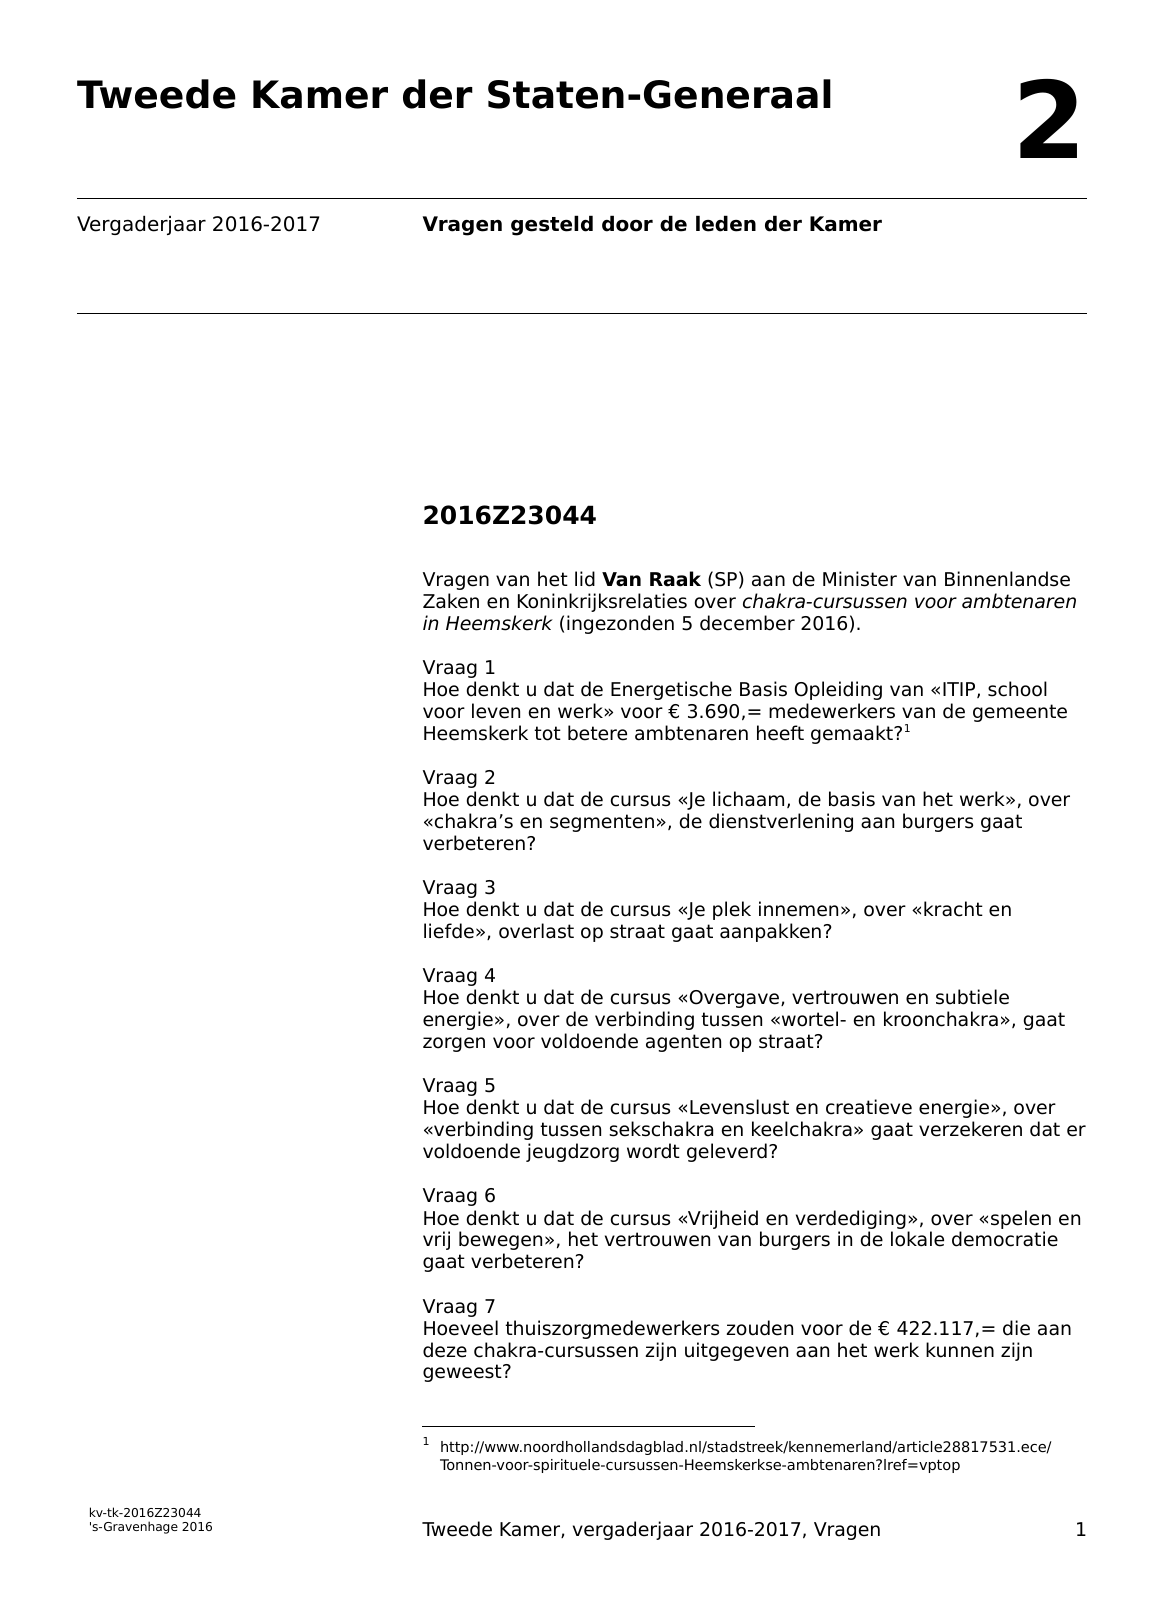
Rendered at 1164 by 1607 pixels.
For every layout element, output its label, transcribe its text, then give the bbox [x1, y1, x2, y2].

table_header 2 [886, 59, 1087, 198]
text Vraag 5 [422, 1075, 1087, 1097]
text Vraag 1 [422, 657, 1087, 679]
table_cell Vragen gesteld door de leden der Kamer [422, 199, 1087, 313]
text Vragen van het lid Van Raak (SP) aan de Minister van Binnenlandse Zaken en Koninkrijksrelaties over chakra-cursussen voor ambtenaren in Heemskerk (ingezonden 5 december 2016). [422, 569, 1087, 635]
text Vraag 4 [422, 965, 1087, 987]
text 2016Z23044 [422, 501, 1087, 531]
text Hoeveel thuiszorgmedewerkers zouden voor de € 422.117,= die aan deze chakra-cursussen zijn uitgegeven aan het werk kunnen zijn geweest? [422, 1317, 1087, 1383]
text Hoe denkt u dat de cursus «Overgave, vertrouwen en subtiele energie», over de verbinding tussen «wortel- en kroonchakra», gaat zorgen voor voldoende agenten op straat? [422, 987, 1087, 1053]
text 's-Gravenhage 2016 [88, 1520, 323, 1534]
text Vraag 2 [422, 767, 1087, 789]
table_cell Vergaderjaar 2016-2017 [77, 199, 422, 313]
text Hoe denkt u dat de Energetische Basis Opleiding van «ITIP, school voor leven en werk» voor € 3.690,= medewerkers van de gemeente Heemskerk tot betere ambtenaren heeft gemaakt? [422, 679, 1087, 745]
table_header Tweede Kamer der Staten-Generaal [77, 59, 886, 198]
text Hoe denkt u dat de cursus «Levenslust en creatieve energie», over «verbinding tussen sekschakra en keelchakra» gaat verzekeren dat er voldoende jeugdzorg wordt geleverd? [422, 1097, 1087, 1163]
text Vraag 3 [422, 877, 1087, 899]
text kv-tk-2016Z23044 [88, 1506, 323, 1520]
text http://www.noordhollandsdagblad.nl/stadstreek/kennemerland/article28817531.ece/Tonnen-voor-spirituele-cursussen-Heemskerkse-ambtenaren?lref=vptop [422, 1435, 1087, 1474]
text Hoe denkt u dat de cursus «Je lichaam, de basis van het werk», over «chakra’s en segmenten», de dienstverlening aan burgers gaat verbeteren? [422, 789, 1087, 855]
text Hoe denkt u dat de cursus «Vrijheid en verdediging», over «spelen en vrij bewegen», het vertrouwen van burgers in de lokale democratie gaat verbeteren? [422, 1207, 1087, 1273]
text Vraag 6 [422, 1185, 1087, 1207]
text Hoe denkt u dat de cursus «Je plek innemen», over «kracht en liefde», overlast op straat gaat aanpakken? [422, 899, 1087, 943]
text Vraag 7 [422, 1296, 1087, 1317]
